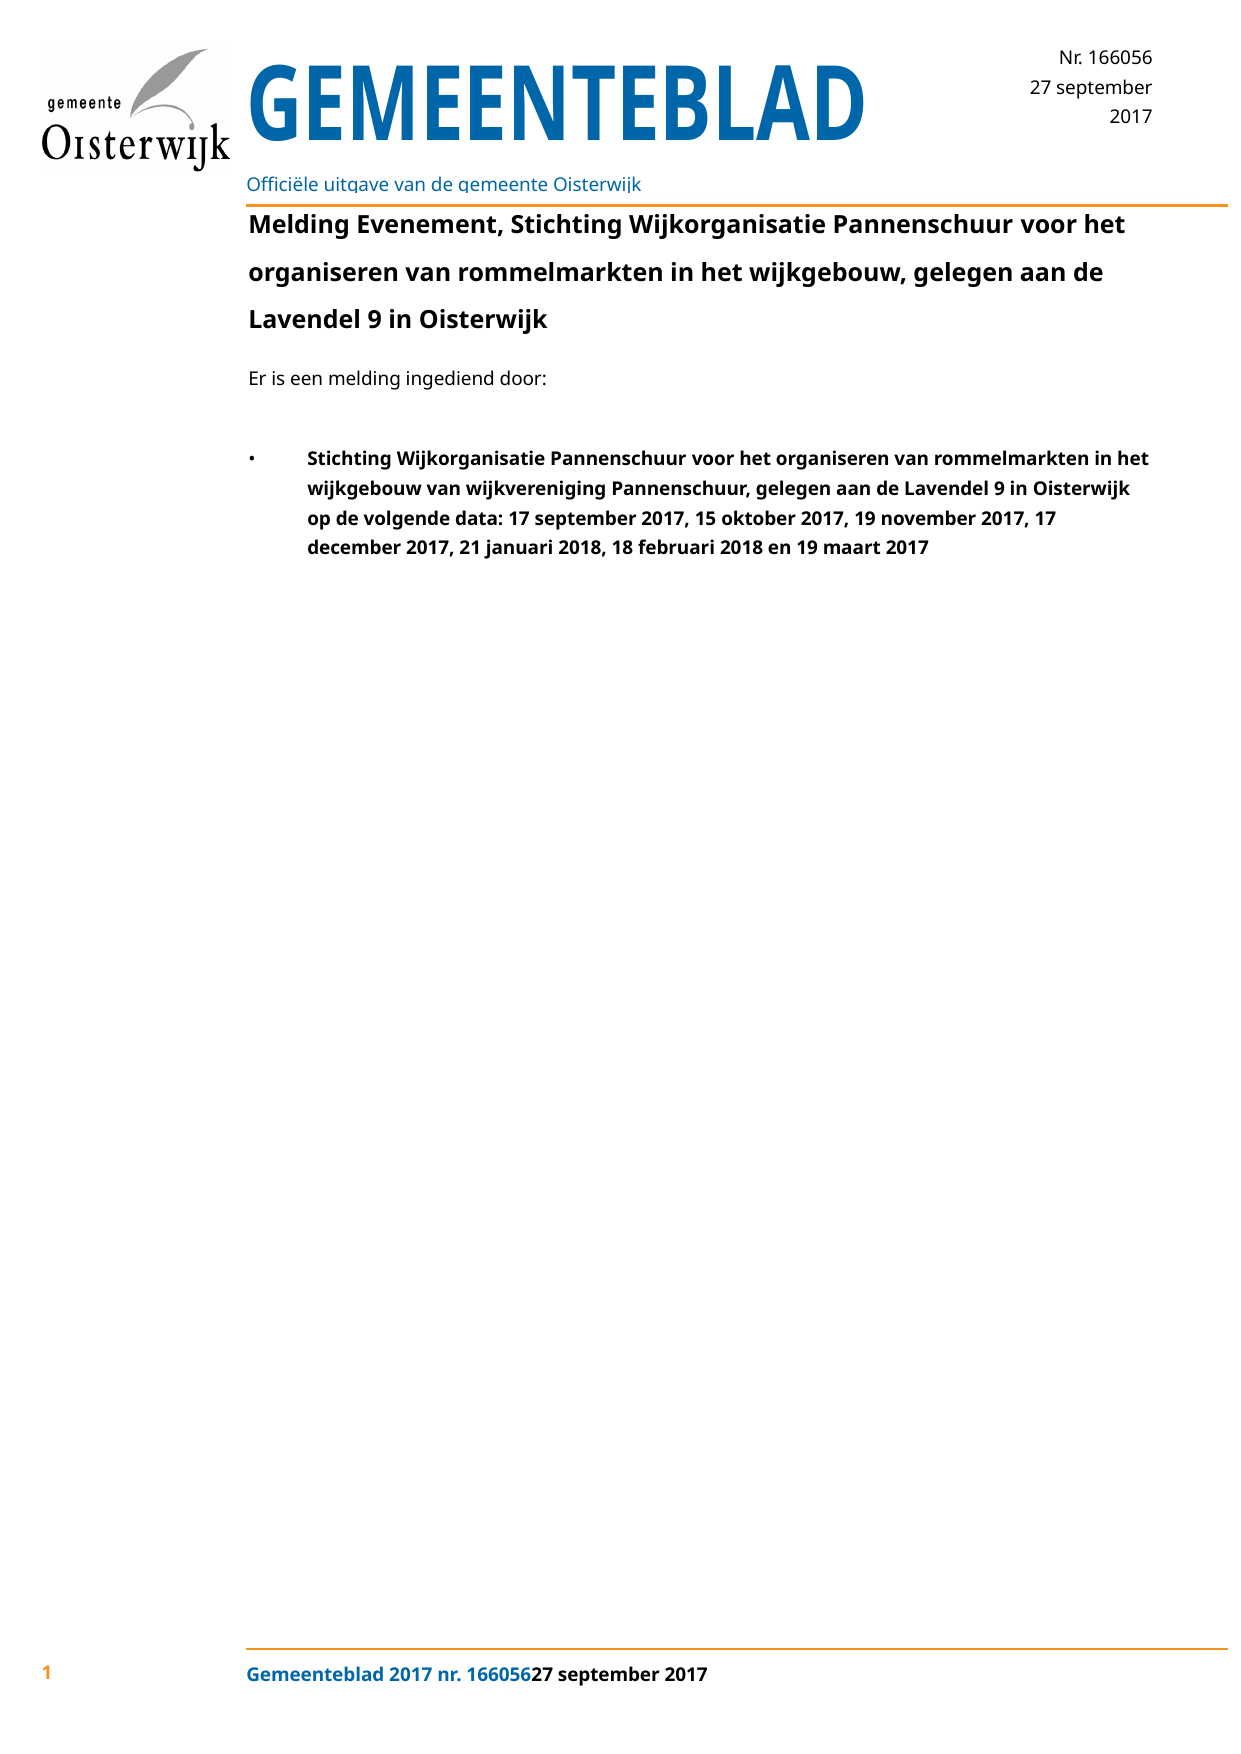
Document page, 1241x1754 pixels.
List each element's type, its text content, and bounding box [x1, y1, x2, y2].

text Melding Evenement, Stichting Wijkorganisatie Pannenschuur voor het organiseren van rommelmarkten in het wijkgebouw, gelegen aan de Lavendel 9 in Oisterwijk [248, 207, 1152, 336]
list Stichting Wijkorganisatie Pannenschuur voor het organiseren van rommelmarkten in het wijkgebouw van wijkvereniging Pannenschuur, gelegen aan de Lavendel 9 in Oisterwijk op de volgende data: 17 september 2017, 15 oktober 2017, 19 november 2017, 17 december 2017, 21 januari 2018, 18 februari 2018 en 19 maart 2017 [248, 446, 1152, 560]
picture [41, 47, 231, 172]
text Er is een melding ingediend door: [248, 366, 1152, 391]
